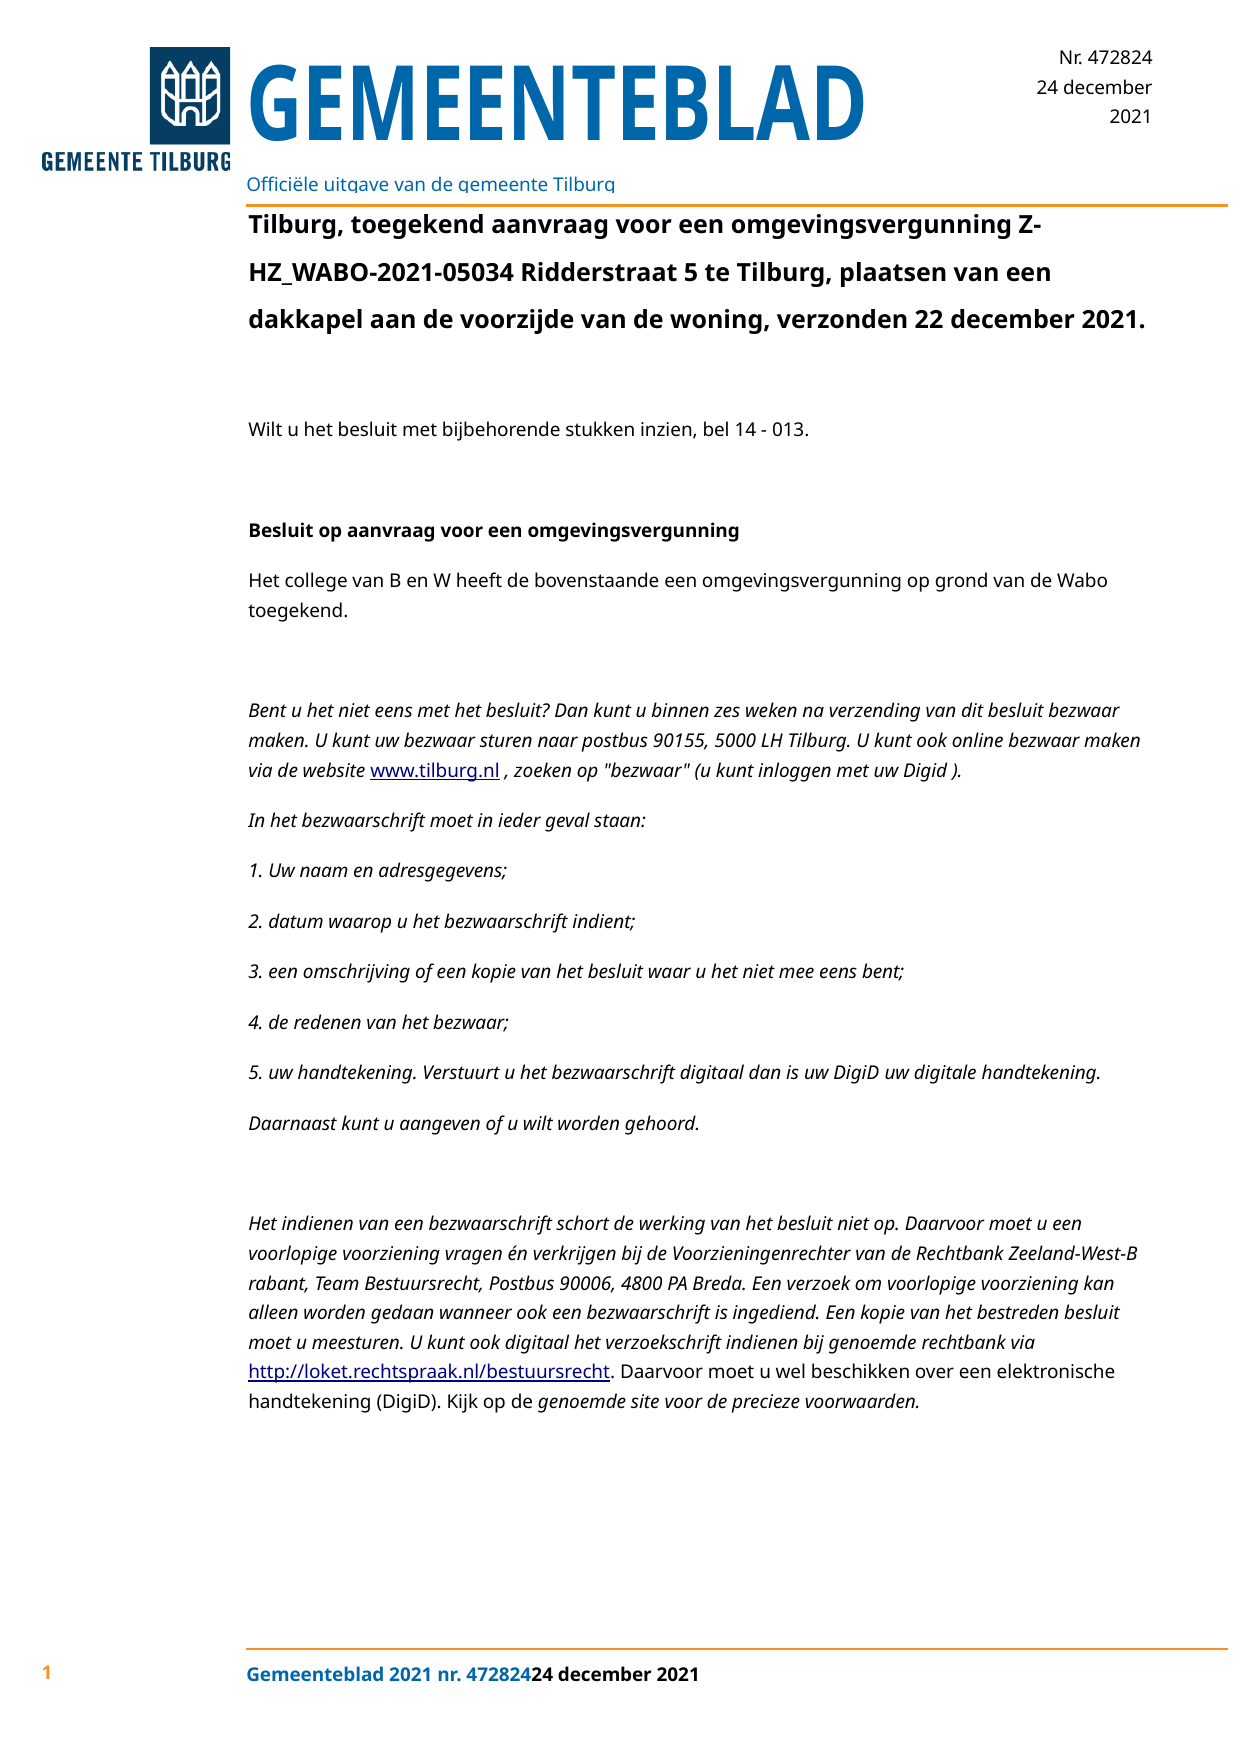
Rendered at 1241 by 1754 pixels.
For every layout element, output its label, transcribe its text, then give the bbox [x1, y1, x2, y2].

text 1. Uw naam en adresgegevens; [248, 858, 1152, 883]
text 5. uw handtekening. Verstuurt u het bezwaarschrift digitaal dan is uw DigiD uw digitale handtekening. [248, 1059, 1152, 1085]
text In het bezwaarschrift moet in ieder geval staan: [248, 807, 1152, 833]
text 2. datum waarop u het bezwaarschrift indient; [248, 908, 1152, 934]
text Daarnaast kunt u aangeven of u wilt worden gehoord. [248, 1110, 1152, 1135]
text Besluit op aanvraag voor een omgevingsvergunning [248, 517, 1152, 542]
text 4. de redenen van het bezwaar; [248, 1009, 1152, 1034]
text 3. een omschrijving of een kopie van het besluit waar u het niet mee eens bent; [248, 958, 1152, 984]
picture [41, 47, 231, 172]
text Wilt u het besluit met bijbehorende stukken inzien, bel 14 - 013. [248, 416, 1152, 442]
text Het college van B en W heeft de bovenstaande een omgevingsvergunning op grond van de Wabo toegekend. [248, 567, 1152, 622]
text Tilburg, toegekend aanvraag voor een omgevingsvergunning Z-HZ_WABO-2021-05034 Ridderstraat 5 te Tilburg, plaatsen van een dakkapel aan de voorzijde van de woning, verzonden 22 december 2021. [248, 207, 1152, 336]
text Bent u het niet eens met het besluit? Dan kunt u binnen zes weken na verzending van dit besluit bezwaar maken. U kunt uw bezwaar sturen naar postbus 90155, 5000 LH Tilburg. U kunt ook online bezwaar maken via de website www.tilburg.nl , zoeken op "bezwaar" (u kunt inloggen met uw Digid ). [248, 698, 1152, 782]
text Het indienen van een bezwaarschrift schort de werking van het besluit niet op. Daarvoor moet u een voorlopige voorziening vragen én verkrijgen bij de Voorzieningenrechter van de Rechtbank Zeeland-West-B rabant, Team Bestuursrecht, Postbus 90006, 4800 PA Breda. Een verzoek om voorlopige voorziening kan alleen worden gedaan wanneer ook een bezwaarschrift is ingediend. Een kopie van het bestreden besluit moet u meesturen. U kunt ook digitaal het verzoekschrift indienen bij genoemde rechtbank via http://loket.rechtspraak.nl/bestuursrecht. Daarvoor moet u wel beschikken over een elektronische handtekening (DigiD). Kijk op de genoemde site voor de precieze voorwaarden. [248, 1211, 1152, 1414]
